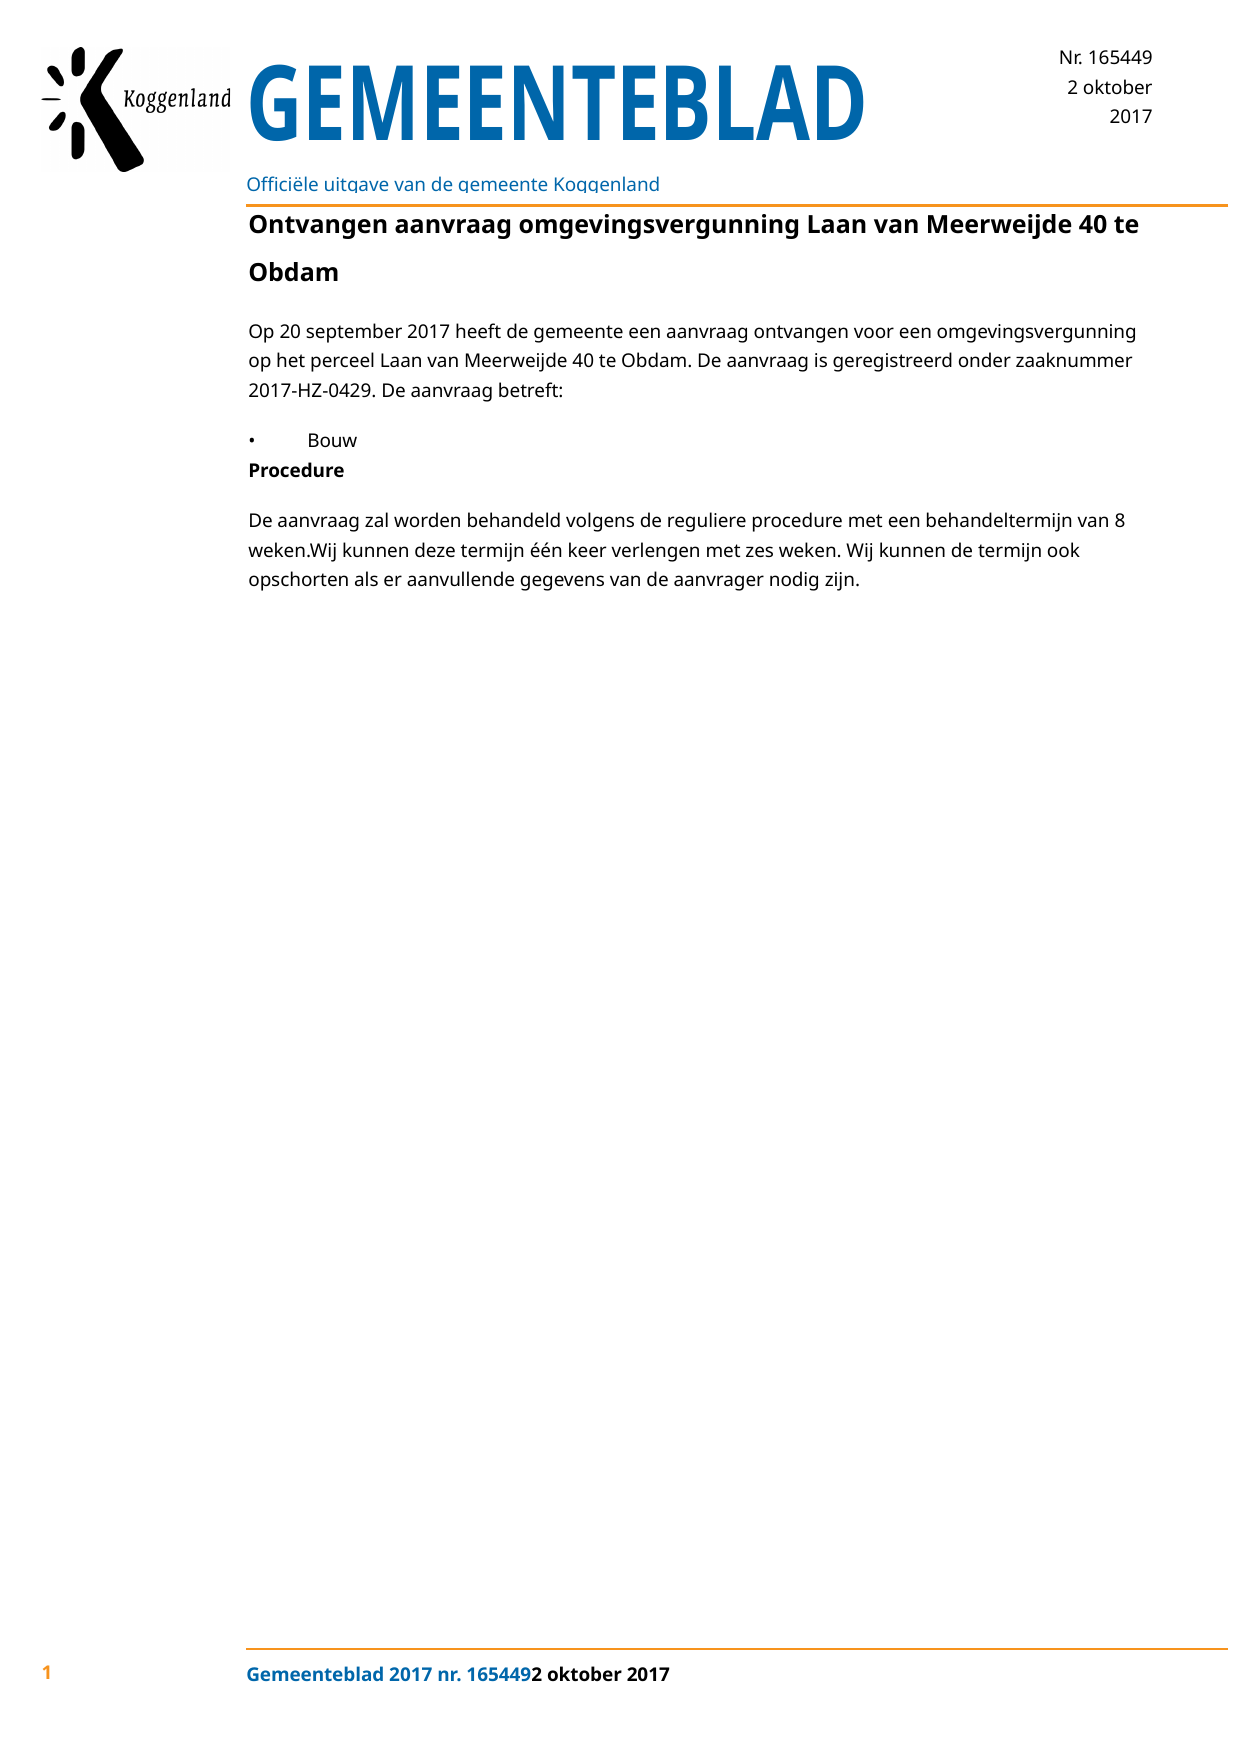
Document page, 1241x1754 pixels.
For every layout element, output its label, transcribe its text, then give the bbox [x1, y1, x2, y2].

text Procedure [248, 457, 1152, 483]
picture [41, 47, 231, 172]
list Bouw [248, 427, 1152, 453]
text Ontvangen aanvraag omgevingsvergunning Laan van Meerweijde 40 te Obdam [248, 207, 1152, 288]
text De aanvraag zal worden behandeld volgens de reguliere procedure met een behandeltermijn van 8 weken.Wij kunnen deze termijn één keer verlengen met zes weken. Wij kunnen de termijn ook opschorten als er aanvullende gegevens van de aanvrager nodig zijn. [248, 507, 1152, 592]
text Op 20 september 2017 heeft de gemeente een aanvraag ontvangen voor een omgevingsvergunning op het perceel Laan van Meerweijde 40 te Obdam. De aanvraag is geregistreerd onder zaaknummer 2017-HZ-0429. De aanvraag betreft: [248, 318, 1152, 403]
